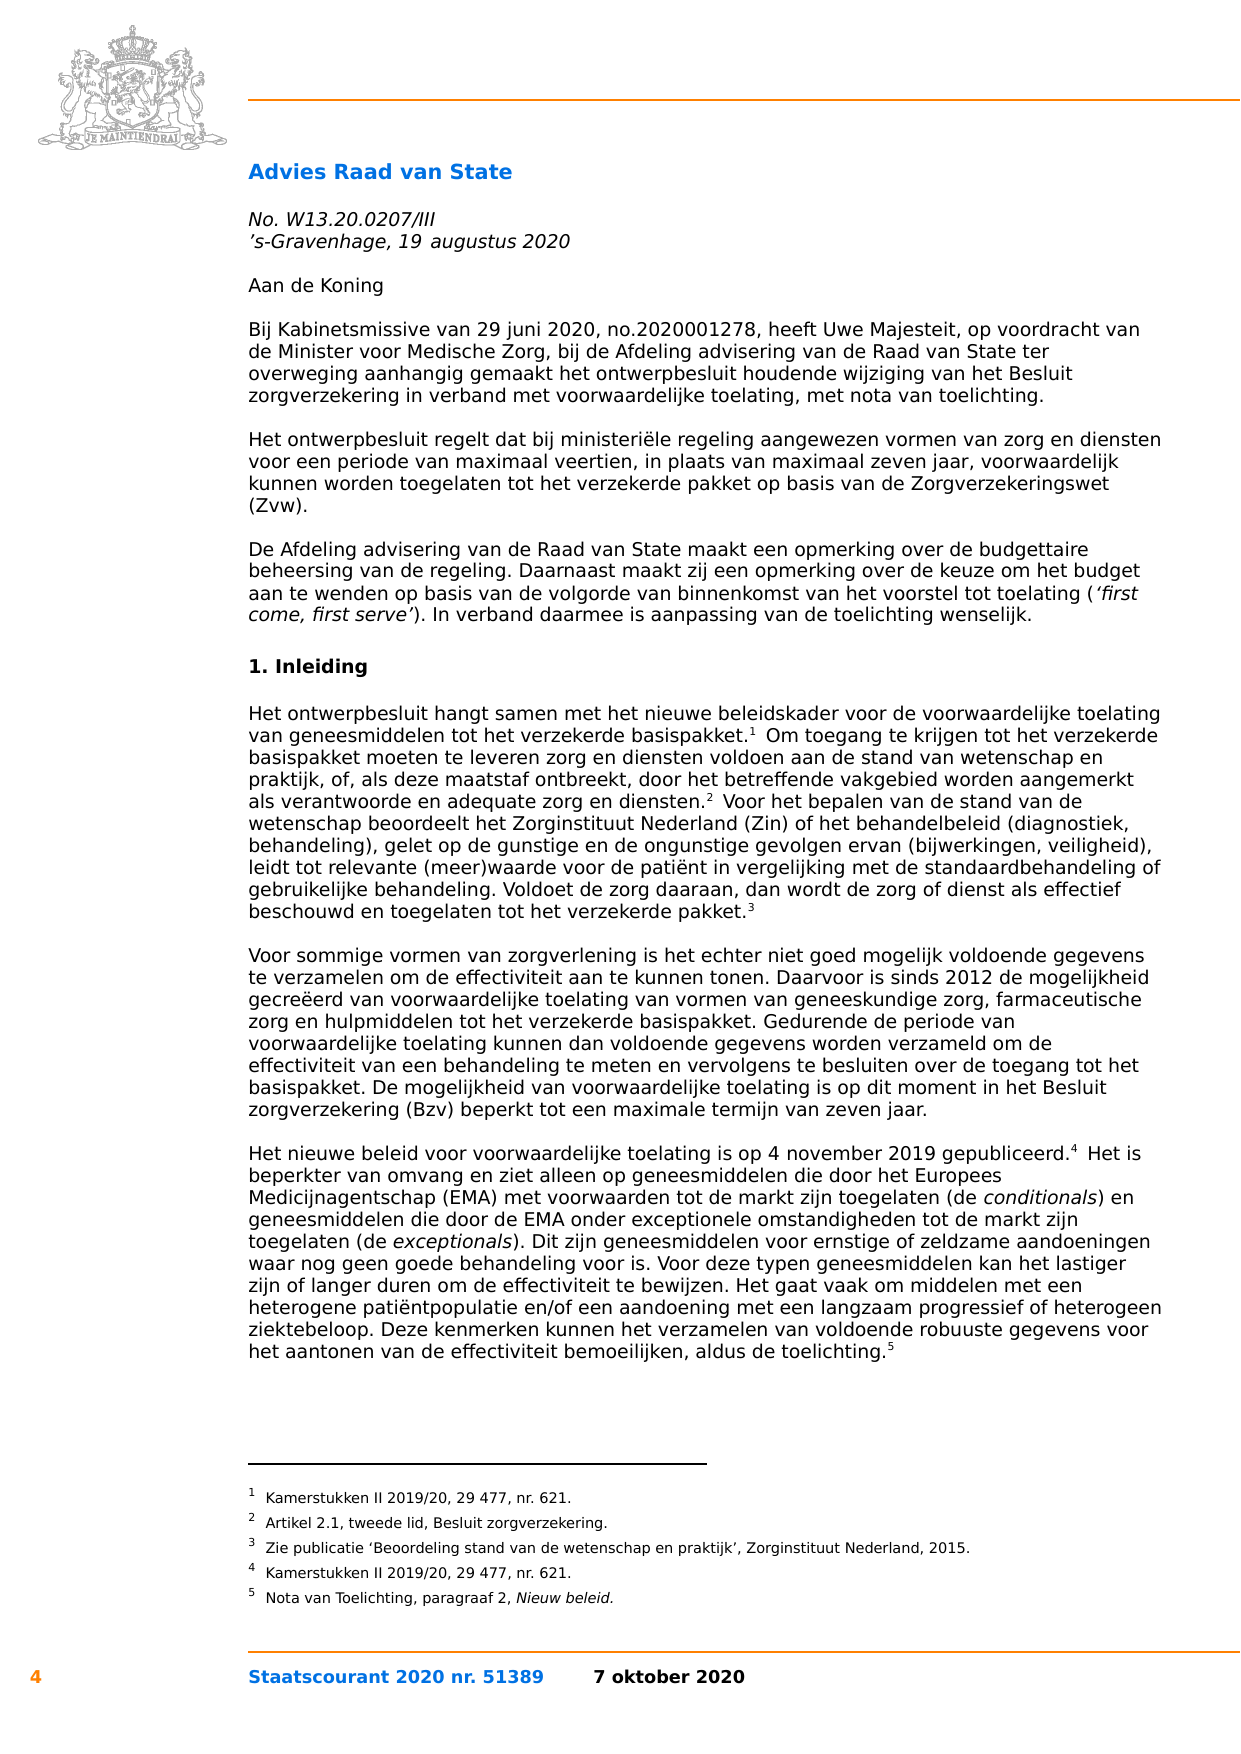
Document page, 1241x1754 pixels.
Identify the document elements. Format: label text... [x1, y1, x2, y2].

text Aan de Koning [248, 275, 1163, 297]
text Kamerstukken II 2019/20, 29 477, nr. 621. [248, 1561, 1163, 1583]
text Het ontwerpbesluit hangt samen met het nieuwe beleidskader voor de voorwaardelijke toelating van geneesmiddelen tot het verzekerde basispakket. Om toegang te krijgen tot het verzekerde basispakket moeten te leveren zorg en diensten voldoen aan de stand van wetenschap en praktijk, of, als deze maatstaf ontbreekt, door het betreffende vakgebied worden aangemerkt als verantwoorde en adequate zorg en diensten. Voor het bepalen van de stand van de wetenschap beoordeelt het Zorginstituut Nederland (Zin) of het behandelbeleid (diagnostiek, behandeling), gelet op de gunstige en de ongunstige gevolgen ervan (bijwerkingen, veiligheid), leidt tot relevante (meer)waarde voor de patiënt in vergelijking met de standaardbehandeling of gebruikelijke behandeling. Voldoet de zorg daaraan, dan wordt de zorg of dienst als effectief beschouwd en toegelaten tot het verzekerde pakket. [248, 703, 1163, 923]
text No. W13.20.0207/III [248, 209, 1163, 231]
text Voor sommige vormen van zorgverlening is het echter niet goed mogelijk voldoende gegevens te verzamelen om de effectiviteit aan te kunnen tonen. Daarvoor is sinds 2012 de mogelijkheid gecreëerd van voorwaardelijke toelating van vormen van geneeskundige zorg, farmaceutische zorg en hulpmiddelen tot het verzekerde basispakket. Gedurende de periode van voorwaardelijke toelating kunnen dan voldoende gegevens worden verzameld om de effectiviteit van een behandeling te meten en vervolgens te besluiten over de toegang tot het basispakket. De mogelijkheid van voorwaardelijke toelating is op dit moment in het Besluit zorgverzekering (Bzv) beperkt tot een maximale termijn van zeven jaar. [248, 945, 1163, 1121]
subtitle 1. Inleiding [248, 656, 1163, 678]
text De Afdeling advisering van de Raad van State maakt een opmerking over de budgettaire beheersing van de regeling. Daarnaast maakt zij een opmerking over de keuze om het budget aan te wenden op basis van de volgorde van binnenkomst van het voorstel tot toelating (‘first come, first serve’). In verband daarmee is aanpassing van de toelichting wenselijk. [248, 538, 1163, 626]
text Artikel 2.1, tweede lid, Besluit zorgverzekering. [248, 1511, 1163, 1533]
text Zie publicatie ‘Beoordeling stand van de wetenschap en praktijk’, Zorginstituut Nederland, 2015. [248, 1536, 1163, 1558]
text Bij Kabinetsmissive van 29 juni 2020, no.2020001278, heeft Uwe Majesteit, op voordracht van de Minister voor Medische Zorg, bij de Afdeling advisering van de Raad van State ter overweging aanhangig gemaakt het ontwerpbesluit houdende wijziging van het Besluit zorgverzekering in verband met voorwaardelijke toelating, met nota van toelichting. [248, 319, 1163, 407]
text Nota van Toelichting, paragraaf 2, Nieuw beleid. [248, 1586, 1163, 1608]
text Het ontwerpbesluit regelt dat bij ministeriële regeling aangewezen vormen van zorg en diensten voor een periode van maximaal veertien, in plaats van maximaal zeven jaar, voorwaardelijk kunnen worden toegelaten tot het verzekerde pakket op basis van de Zorgverzekeringswet (Zvw). [248, 429, 1163, 517]
text Het nieuwe beleid voor voorwaardelijke toelating is op 4 november 2019 gepubliceerd. Het is beperkter van omvang en ziet alleen op geneesmiddelen die door het Europees Medicijnagentschap (EMA) met voorwaarden tot de markt zijn toegelaten (de conditionals) en geneesmiddelen die door de EMA onder exceptionele omstandigheden tot de markt zijn toegelaten (de exceptionals). Dit zijn geneesmiddelen voor ernstige of zeldzame aandoeningen waar nog geen goede behandeling voor is. Voor deze typen geneesmiddelen kan het lastiger zijn of langer duren om de effectiviteit te bewijzen. Het gaat vaak om middelen met een heterogene patiëntpopulatie en/of een aandoening met een langzaam progressief of heterogeen ziektebeloop. Deze kenmerken kunnen het verzamelen van voldoende robuuste gegevens voor het aantonen van de effectiviteit bemoeilijken, aldus de toelichting. [248, 1143, 1163, 1362]
subtitle Advies Raad van State [248, 160, 1163, 184]
text ’s-Gravenhage, 19 augustus 2020 [248, 231, 1163, 253]
picture [38, 25, 227, 150]
text Kamerstukken II 2019/20, 29 477, nr. 621. [248, 1486, 1163, 1508]
